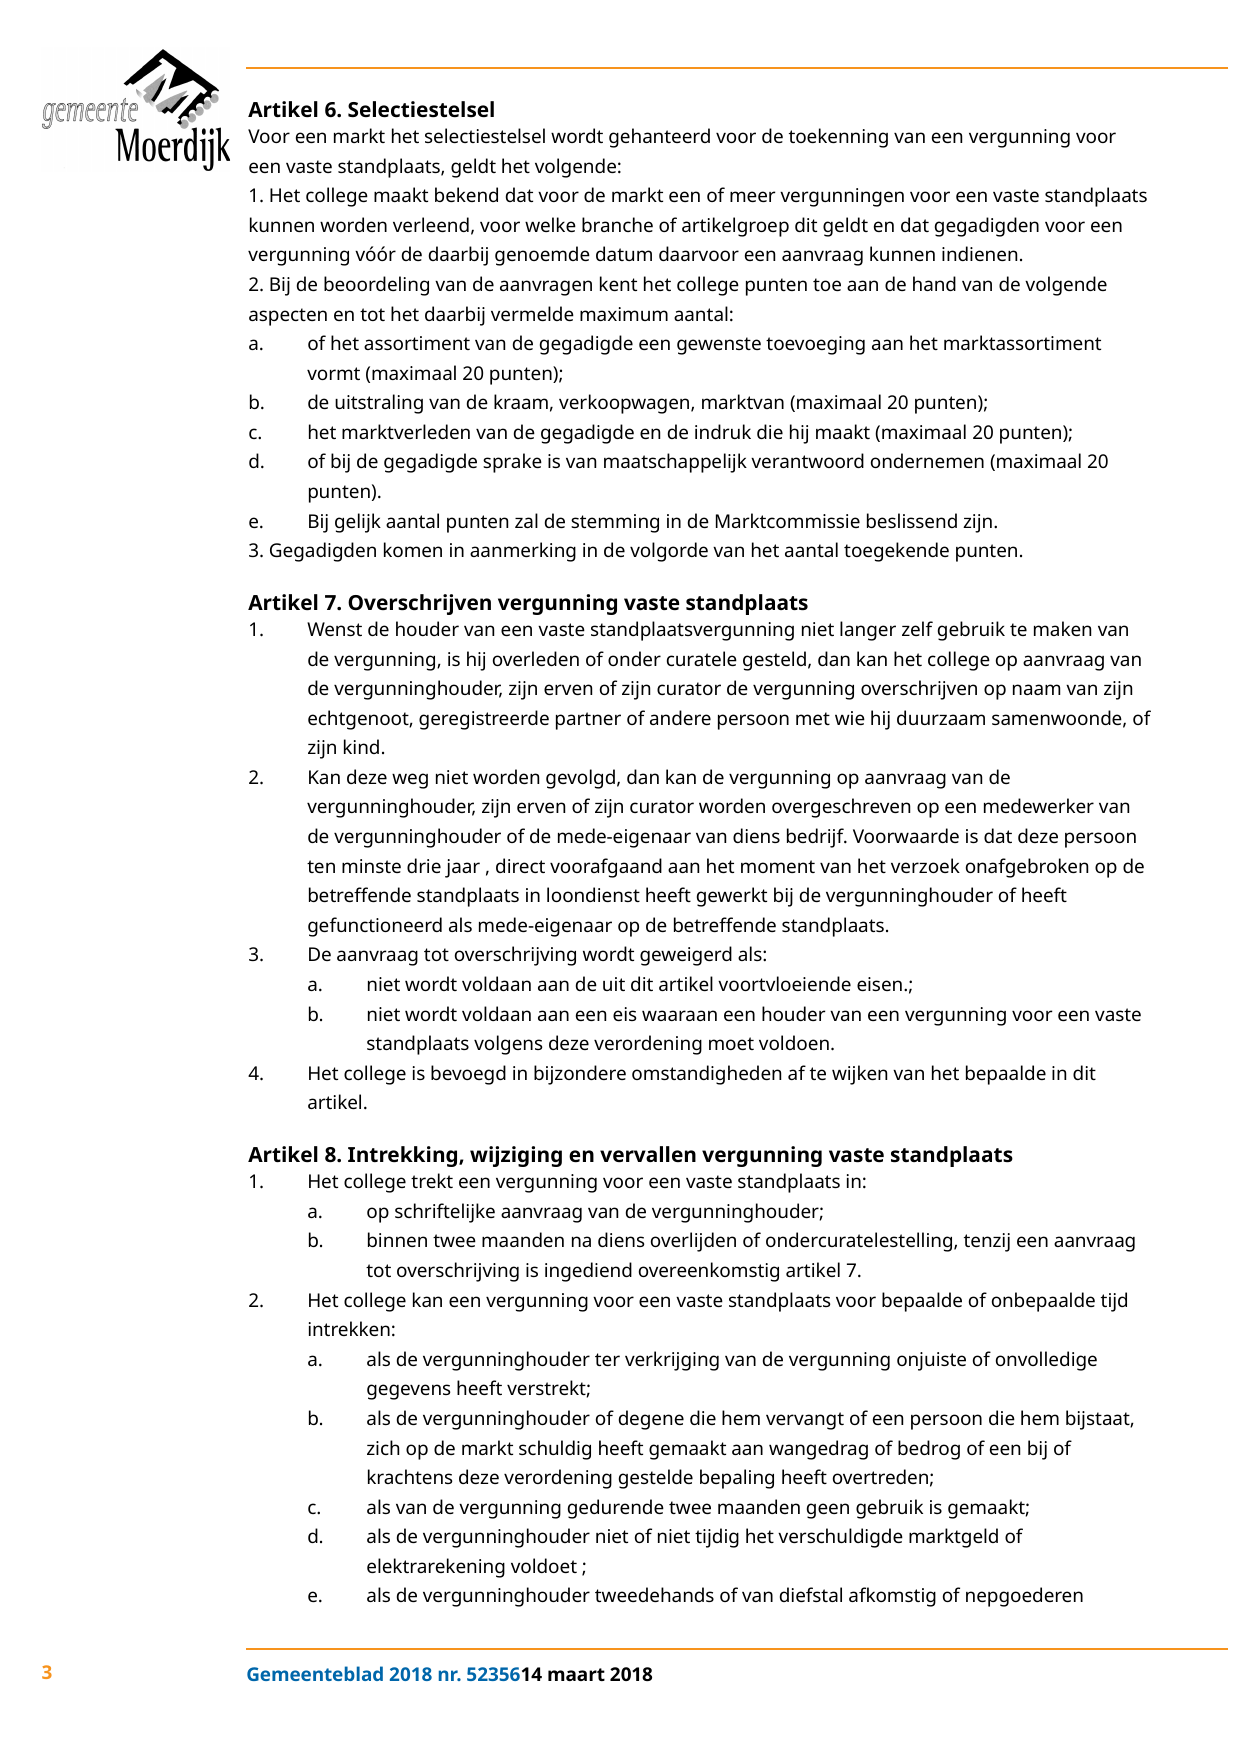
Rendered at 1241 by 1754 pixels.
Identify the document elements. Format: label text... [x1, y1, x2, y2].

list Het college is bevoegd in bijzondere omstandigheden af te wijken van het bepaalde in dit artikel. [248, 1060, 1152, 1115]
text Artikel 6. Selectiestelsel [248, 95, 1152, 123]
list het marktverleden van de gegadigde en de indruk die hij maakt (maximaal 20 punten); [248, 419, 1152, 445]
text Voor een markt het selectiestelsel wordt gehanteerd voor de toekenning van een vergunning voor een vaste standplaats, geldt het volgende: [248, 123, 1152, 178]
list als de vergunninghouder niet of niet tijdig het verschuldigde marktgeld of elektrarekening voldoet ; [307, 1523, 1152, 1579]
list binnen twee maanden na diens overlijden of ondercuratelestelling, tenzij een aanvraag tot overschrijving is ingediend overeenkomstig artikel 7. [307, 1228, 1152, 1283]
list Bij gelijk aantal punten zal de stemming in de Marktcommissie beslissend zijn. [248, 508, 1152, 533]
list niet wordt voldaan aan een eis waaraan een houder van een vergunning voor een vaste standplaats volgens deze verordening moet voldoen. [307, 1001, 1152, 1056]
list of het assortiment van de gegadigde een gewenste toevoeging aan het marktassortiment vormt (maximaal 20 punten); [248, 330, 1152, 386]
list De aanvraag tot overschrijving wordt geweigerd als: [248, 942, 1152, 967]
list of bij de gegadigde sprake is van maatschappelijk verantwoord ondernemen (maximaal 20 punten). [248, 449, 1152, 504]
list Wenst de houder van een vaste standplaatsvergunning niet langer zelf gebruik te maken van de vergunning, is hij overleden of onder curatele gesteld, dan kan het college op aanvraag van de vergunninghouder, zijn erven of zijn curator de vergunning overschrijven op naam van zijn echtgenoot, geregistreerde partner of andere persoon met wie hij duurzaam samenwoonde, of zijn kind. [248, 616, 1152, 760]
text 3. Gegadigden komen in aanmerking in de volgorde van het aantal toegekende punten. [248, 537, 1152, 563]
text 2. Bij de beoordeling van de aanvragen kent het college punten toe aan de hand van de volgende aspecten en tot het daarbij vermelde maximum aantal: [248, 271, 1152, 326]
text 1. Het college maakt bekend dat voor de markt een of meer vergunningen voor een vaste standplaats kunnen worden verleend, voor welke branche of artikelgroep dit geldt en dat gegadigden voor een vergunning vóór de daarbij genoemde datum daarvoor een aanvraag kunnen indienen. [248, 182, 1152, 267]
text Artikel 7. Overschrijven vergunning vaste standplaats [248, 588, 1152, 616]
list Kan deze weg niet worden gevolgd, dan kan de vergunning op aanvraag van de vergunninghouder, zijn erven of zijn curator worden overgeschreven op een medewerker van de vergunninghouder of de mede-eigenaar van diens bedrijf. Voorwaarde is dat deze persoon ten minste drie jaar , direct voorafgaand aan het moment van het verzoek onafgebroken op de betreffende standplaats in loondienst heeft gewerkt bij de vergunninghouder of heeft gefunctioneerd als mede-eigenaar op de betreffende standplaats. [248, 764, 1152, 938]
list als de vergunninghouder tweedehands of van diefstal afkomstig of nepgoederen [307, 1583, 1152, 1608]
list als de vergunninghouder ter verkrijging van de vergunning onjuiste of onvolledige gegevens heeft verstrekt; [307, 1346, 1152, 1401]
list de uitstraling van de kraam, verkoopwagen, marktvan (maximaal 20 punten); [248, 389, 1152, 415]
list op schriftelijke aanvraag van de vergunninghouder; [307, 1198, 1152, 1224]
list Het college trekt een vergunning voor een vaste standplaats in: [248, 1168, 1152, 1194]
list als de vergunninghouder of degene die hem vervangt of een persoon die hem bijstaat, zich op de markt schuldig heeft gemaakt aan wangedrag of bedrog of een bij of krachtens deze verordening gestelde bepaling heeft overtreden; [307, 1405, 1152, 1490]
list Het college kan een vergunning voor een vaste standplaats voor bepaalde of onbepaalde tijd intrekken: [248, 1287, 1152, 1342]
list als van de vergunning gedurende twee maanden geen gebruik is gemaakt; [307, 1494, 1152, 1519]
list niet wordt voldaan aan de uit dit artikel voortvloeiende eisen.; [307, 971, 1152, 997]
picture [41, 47, 231, 172]
text Artikel 8. Intrekking, wijziging en vervallen vergunning vaste standplaats [248, 1140, 1152, 1168]
